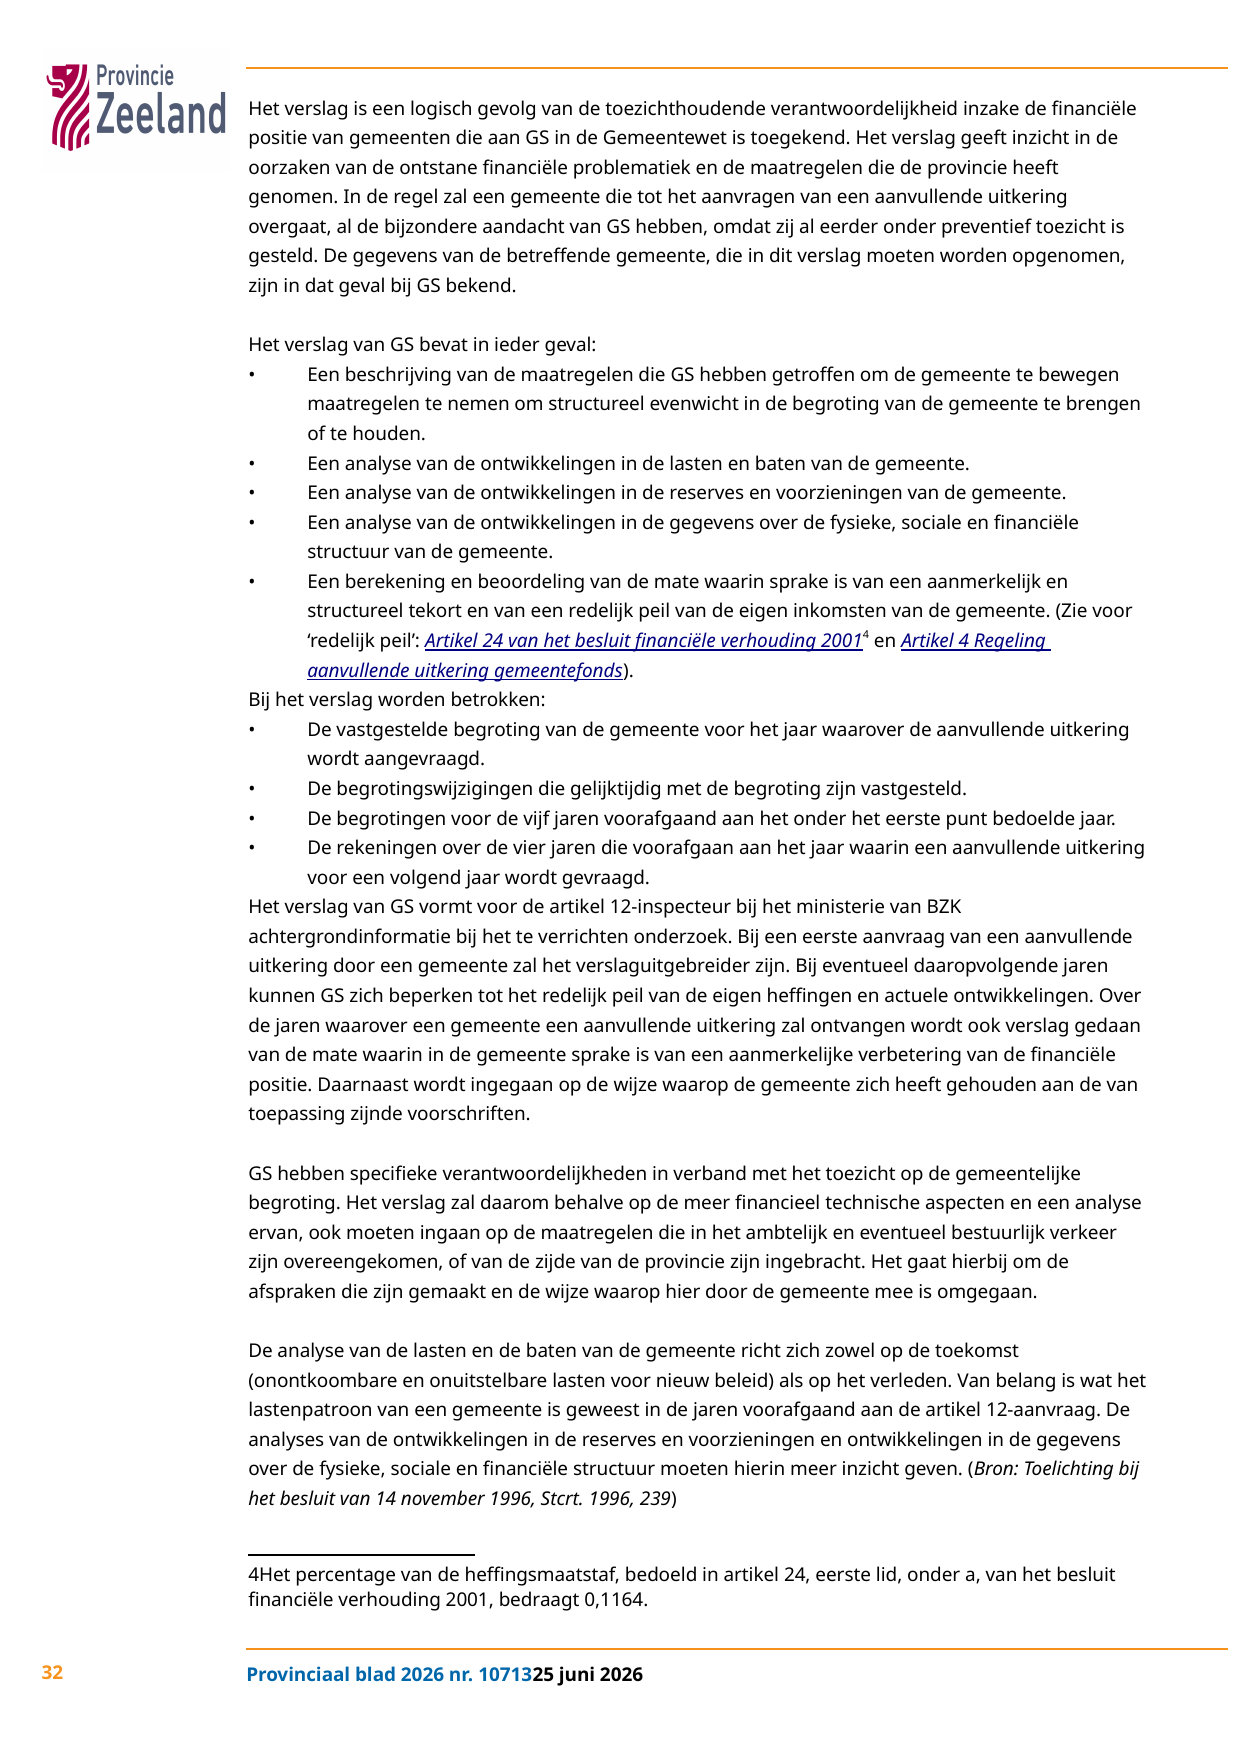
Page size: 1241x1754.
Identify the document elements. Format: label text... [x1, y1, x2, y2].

list Het percentage van de heffingsmaatstaf, bedoeld in artikel 24, eerste lid, onder a, van het besluit financiële verhouding 2001, bedraagt 0,1164. [248, 1561, 1152, 1612]
list De vastgestelde begroting van de gemeente voor het jaar waarover de aanvullende uitkering wordt aangevraagd. [248, 716, 1152, 771]
text Het verslag van GS bevat in ieder geval: [248, 331, 1152, 357]
list Een analyse van de ontwikkelingen in de reserves en voorzieningen van de gemeente. [248, 479, 1152, 505]
list Een beschrijving van de maatregelen die GS hebben getroffen om de gemeente te bewegen maatregelen te nemen om structureel evenwicht in de begroting van de gemeente te brengen of te houden. [248, 361, 1152, 446]
list De begrotingswijzigingen die gelijktijdig met de begroting zijn vastgesteld. [248, 775, 1152, 801]
list Een berekening en beoordeling van de mate waarin sprake is van een aanmerkelijk en structureel tekort en van een redelijk peil van de eigen inkomsten van de gemeente. (Zie voor ‘redelijk peil’: Artikel 24 van het besluit financiële verhouding 2001 en Artikel 4 Regeling aanvullende uitkering gemeentefonds). [248, 568, 1152, 683]
text Bij het verslag worden betrokken: [248, 686, 1152, 712]
text De analyse van de lasten en de baten van de gemeente richt zich zowel op de toekomst (onontkoombare en onuitstelbare lasten voor nieuw beleid) als op het verleden. Van belang is wat het lastenpatroon van een gemeente is geweest in de jaren voorafgaand aan de artikel 12-aanvraag. De analyses van de ontwikkelingen in de reserves en voorzieningen en ontwikkelingen in de gegevens over de fysieke, sociale en financiële structuur moeten hierin meer inzicht geven. (Bron: Toelichting bij het besluit van 14 november 1996, Stcrt. 1996, 239) [248, 1337, 1152, 1511]
list De begrotingen voor de vijf jaren voorafgaand aan het onder het eerste punt bedoelde jaar. [248, 805, 1152, 831]
list De rekeningen over de vier jaren die voorafgaan aan het jaar waarin een aanvullende uitkering voor een volgend jaar wordt gevraagd. [248, 834, 1152, 890]
text GS hebben specifieke verantwoordelijkheden in verband met het toezicht op de gemeentelijke begroting. Het verslag zal daarom behalve op de meer financieel technische aspecten en een analyse ervan, ook moeten ingaan op de maatregelen die in het ambtelijk en eventueel bestuurlijk verkeer zijn overeengekomen, of van de zijde van de provincie zijn ingebracht. Het gaat hierbij om de afspraken die zijn gemaakt en de wijze waarop hier door de gemeente mee is omgegaan. [248, 1160, 1152, 1304]
picture [41, 47, 231, 172]
list Een analyse van de ontwikkelingen in de gegevens over de fysieke, sociale en financiële structuur van de gemeente. [248, 509, 1152, 564]
text Het verslag is een logisch gevolg van de toezichthoudende verantwoordelijkheid inzake de financiële positie van gemeenten die aan GS in de Gemeentewet is toegekend. Het verslag geeft inzicht in de oorzaken van de ontstane financiële problematiek en de maatregelen die de provincie heeft genomen. In de regel zal een gemeente die tot het aanvragen van een aanvullende uitkering overgaat, al de bijzondere aandacht van GS hebben, omdat zij al eerder onder preventief toezicht is gesteld. De gegevens van de betreffende gemeente, die in dit verslag moeten worden opgenomen, zijn in dat geval bij GS bekend. [248, 95, 1152, 298]
list Een analyse van de ontwikkelingen in de lasten en baten van de gemeente. [248, 450, 1152, 476]
text Het verslag van GS vormt voor de artikel 12-inspecteur bij het ministerie van BZK achtergrondinformatie bij het te verrichten onderzoek. Bij een eerste aanvraag van een aanvullende uitkering door een gemeente zal het verslaguitgebreider zijn. Bij eventueel daaropvolgende jaren kunnen GS zich beperken tot het redelijk peil van de eigen heffingen en actuele ontwikkelingen. Over de jaren waarover een gemeente een aanvullende uitkering zal ontvangen wordt ook verslag gedaan van de mate waarin in de gemeente sprake is van een aanmerkelijke verbetering van de financiële positie. Daarnaast wordt ingegaan op de wijze waarop de gemeente zich heeft gehouden aan de van toepassing zijnde voorschriften. [248, 893, 1152, 1126]
